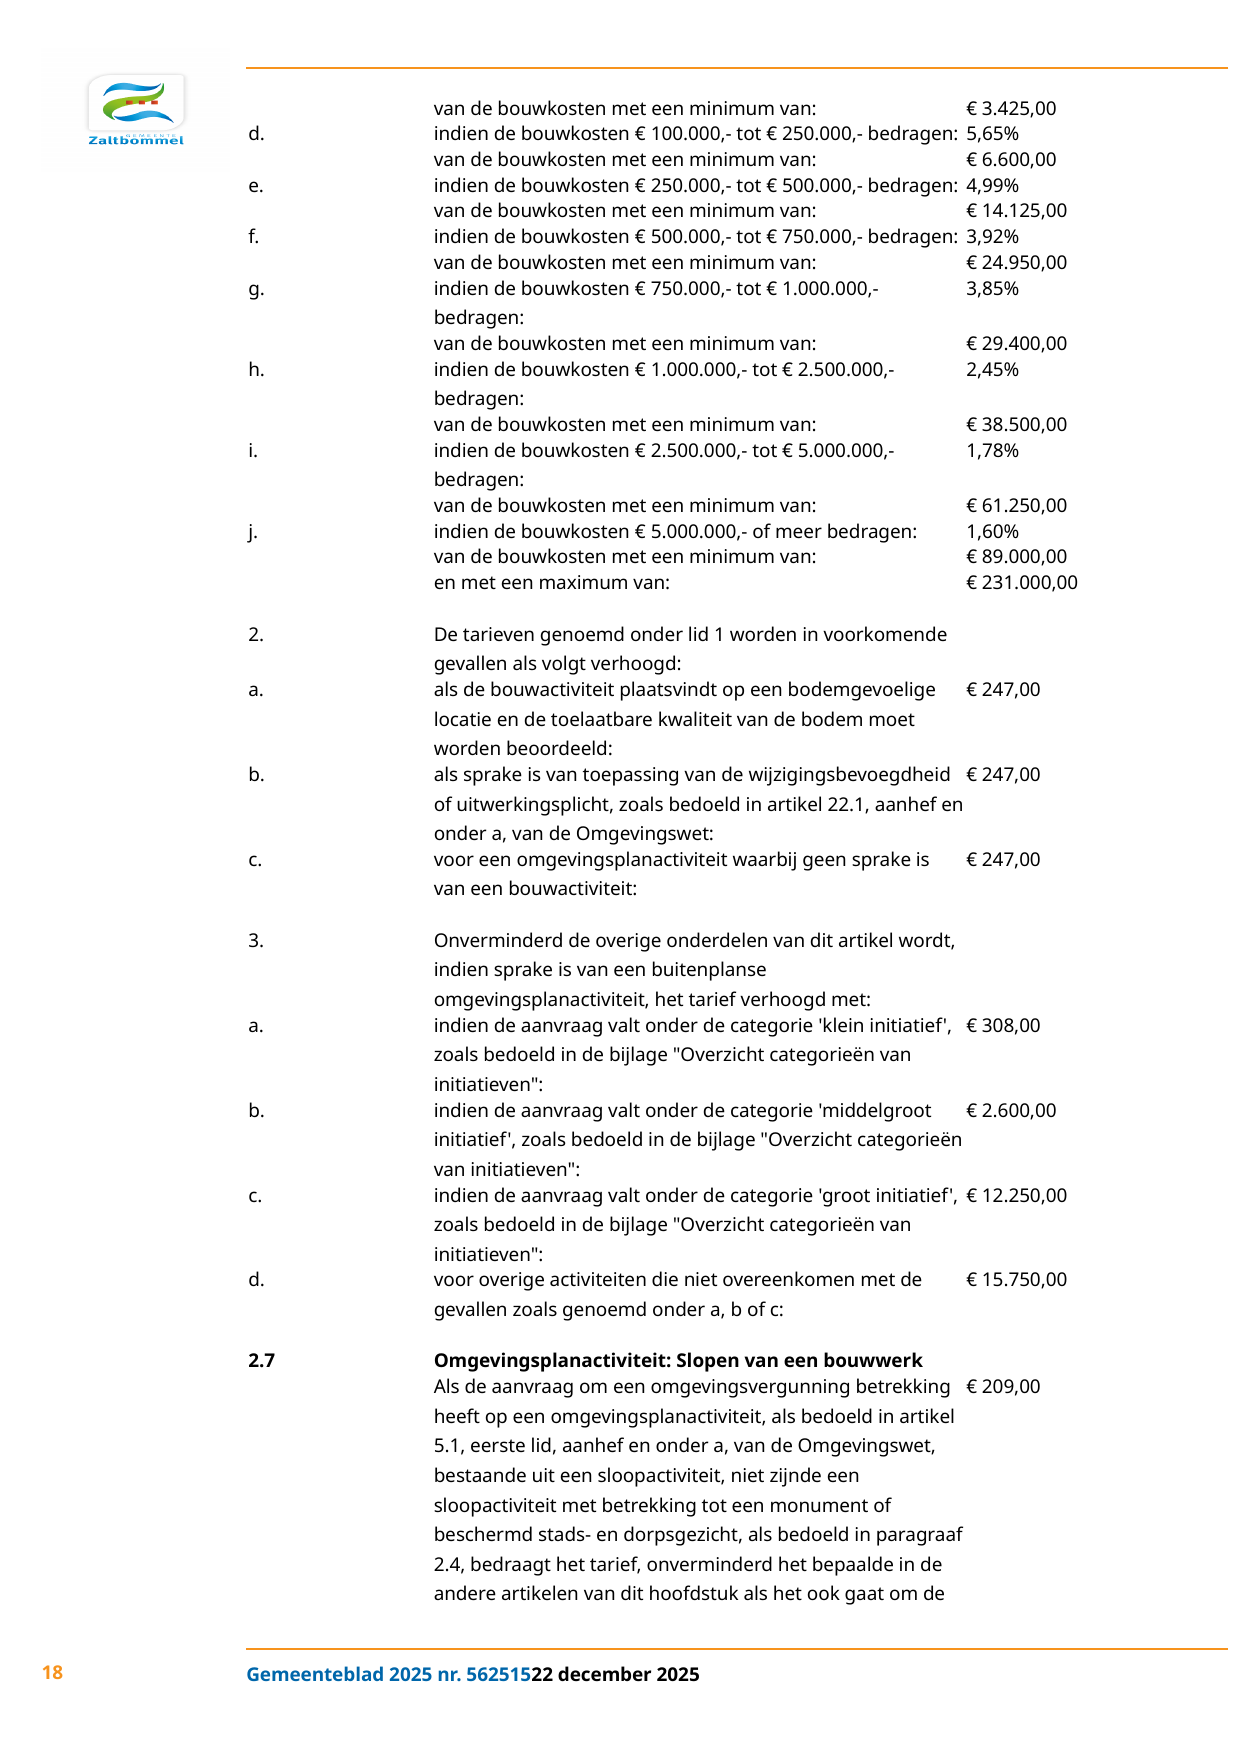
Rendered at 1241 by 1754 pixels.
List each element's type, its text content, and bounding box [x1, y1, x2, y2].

table_cell 1,78% [966, 437, 1152, 492]
table_cell b. [248, 761, 433, 846]
table_cell € 247,00 [966, 676, 1152, 761]
table_cell [434, 595, 966, 621]
table_cell € 61.250,00 [966, 492, 1152, 518]
table_cell [434, 901, 966, 927]
table_cell € 29.400,00 [966, 330, 1152, 356]
table_cell indien de bouwkosten € 100.000,- tot € 250.000,- bedragen: [434, 121, 966, 146]
table_cell indien de aanvraag valt onder de categorie 'middelgroot initiatief', zoals bedoeld in de bijlage "Overzicht categorieën van initiatieven": [434, 1097, 966, 1182]
table_cell 2,45% [966, 356, 1152, 411]
table_cell De tarieven genoemd onder lid 1 worden in voorkomende gevallen als volgt verhoogd: [434, 621, 966, 676]
table_cell [248, 330, 433, 356]
table_cell [248, 1374, 433, 1606]
table_cell van de bouwkosten met een minimum van: [434, 249, 966, 275]
table_cell van de bouwkosten met een minimum van: [434, 95, 966, 121]
table_cell € 209,00 [966, 1374, 1152, 1606]
table_cell voor een omgevingsplanactiviteit waarbij geen sprake is van een bouwactiviteit: [434, 846, 966, 901]
table_cell van de bouwkosten met een minimum van: [434, 198, 966, 223]
table_cell indien de aanvraag valt onder de categorie 'groot initiatief', zoals bedoeld in de bijlage "Overzicht categorieën van initiatieven": [434, 1182, 966, 1267]
table_cell [248, 492, 433, 518]
table_cell c. [248, 1182, 433, 1267]
table_cell als sprake is van toepassing van de wijzigingsbevoegdheid of uitwerkingsplicht, zoals bedoeld in artikel 22.1, aanhef en onder a, van de Omgevingswet: [434, 761, 966, 846]
table_cell € 12.250,00 [966, 1182, 1152, 1267]
table_cell [248, 198, 433, 223]
table_cell € 231.000,00 [966, 570, 1152, 595]
table_cell indien de bouwkosten € 2.500.000,- tot € 5.000.000,- bedragen: [434, 437, 966, 492]
table_cell e. [248, 172, 433, 198]
table_cell [248, 411, 433, 437]
table_cell a. [248, 676, 433, 761]
table_cell Onverminderd de overige onderdelen van dit artikel wordt, indien sprake is van een buitenplanse omgevingsplanactiviteit, het tarief verhoogd met: [434, 927, 966, 1012]
table_cell € 24.950,00 [966, 249, 1152, 275]
table_cell [248, 544, 433, 569]
table_cell [248, 901, 433, 927]
table_cell 2. [248, 621, 433, 676]
table_cell indien de bouwkosten € 1.000.000,- tot € 2.500.000,- bedragen: [434, 356, 966, 411]
table_cell d. [248, 1267, 433, 1322]
table_cell € 38.500,00 [966, 411, 1152, 437]
table_cell van de bouwkosten met een minimum van: [434, 330, 966, 356]
table_cell g. [248, 275, 433, 330]
table_cell a. [248, 1012, 433, 1097]
table_cell 2.7 [248, 1348, 433, 1373]
table_cell j. [248, 518, 433, 544]
table_cell d. [248, 121, 433, 146]
table_cell [966, 1322, 1152, 1348]
table_cell indien de bouwkosten € 750.000,- tot € 1.000.000,- bedragen: [434, 275, 966, 330]
table_cell [248, 146, 433, 172]
table_cell f. [248, 224, 433, 249]
table_cell indien de bouwkosten € 250.000,- tot € 500.000,- bedragen: [434, 172, 966, 198]
table_cell € 308,00 [966, 1012, 1152, 1097]
table_cell 3. [248, 927, 433, 1012]
table_cell c. [248, 846, 433, 901]
table_cell [248, 249, 433, 275]
table_cell van de bouwkosten met een minimum van: [434, 544, 966, 569]
table_cell 5,65% [966, 121, 1152, 146]
table_cell [434, 1322, 966, 1348]
table_cell € 89.000,00 [966, 544, 1152, 569]
table_cell als de bouwactiviteit plaatsvindt op een bodemgevoelige locatie en de toelaatbare kwaliteit van de bodem moet worden beoordeeld: [434, 676, 966, 761]
table_cell voor overige activiteiten die niet overeenkomen met de gevallen zoals genoemd onder a, b of c: [434, 1267, 966, 1322]
table_cell Als de aanvraag om een omgevingsvergunning betrekking heeft op een omgevingsplanactiviteit, als bedoeld in artikel 5.1, eerste lid, aanhef en onder a, van de Omgevingswet, bestaande uit een sloopactiviteit, niet zijnde een sloopactiviteit met betrekking tot een monument of beschermd stads- en dorpsgezicht, als bedoeld in paragraaf 2.4, bedraagt het tarief, onverminderd het bepaalde in de andere artikelen van dit hoofdstuk als het ook gaat om de [434, 1374, 966, 1606]
table_cell [966, 621, 1152, 676]
table_cell 4,99% [966, 172, 1152, 198]
table_cell € 247,00 [966, 846, 1152, 901]
table_cell [248, 1322, 433, 1348]
table_cell [966, 595, 1152, 621]
table_cell van de bouwkosten met een minimum van: [434, 146, 966, 172]
table_cell € 6.600,00 [966, 146, 1152, 172]
table_cell indien de aanvraag valt onder de categorie 'klein initiatief', zoals bedoeld in de bijlage "Overzicht categorieën van initiatieven": [434, 1012, 966, 1097]
table_cell € 15.750,00 [966, 1267, 1152, 1322]
table_cell [248, 570, 433, 595]
table_cell 3,85% [966, 275, 1152, 330]
table_cell Omgevingsplanactiviteit: Slopen van een bouwwerk [434, 1348, 966, 1373]
table_cell € 3.425,00 [966, 95, 1152, 121]
table_cell [966, 1348, 1152, 1373]
table_cell [248, 595, 433, 621]
table_cell [966, 927, 1152, 1012]
table_cell 3,92% [966, 224, 1152, 249]
table_cell van de bouwkosten met een minimum van: [434, 411, 966, 437]
table_cell b. [248, 1097, 433, 1182]
table_cell € 247,00 [966, 761, 1152, 846]
table_cell [966, 901, 1152, 927]
table_cell en met een maximum van: [434, 570, 966, 595]
table_cell € 14.125,00 [966, 198, 1152, 223]
table_cell 1,60% [966, 518, 1152, 544]
table_cell indien de bouwkosten € 500.000,- tot € 750.000,- bedragen: [434, 224, 966, 249]
table_cell i. [248, 437, 433, 492]
table_cell h. [248, 356, 433, 411]
table_cell [248, 95, 433, 121]
picture [41, 47, 231, 172]
table_cell indien de bouwkosten € 5.000.000,- of meer bedragen: [434, 518, 966, 544]
table_cell van de bouwkosten met een minimum van: [434, 492, 966, 518]
table_cell € 2.600,00 [966, 1097, 1152, 1182]
